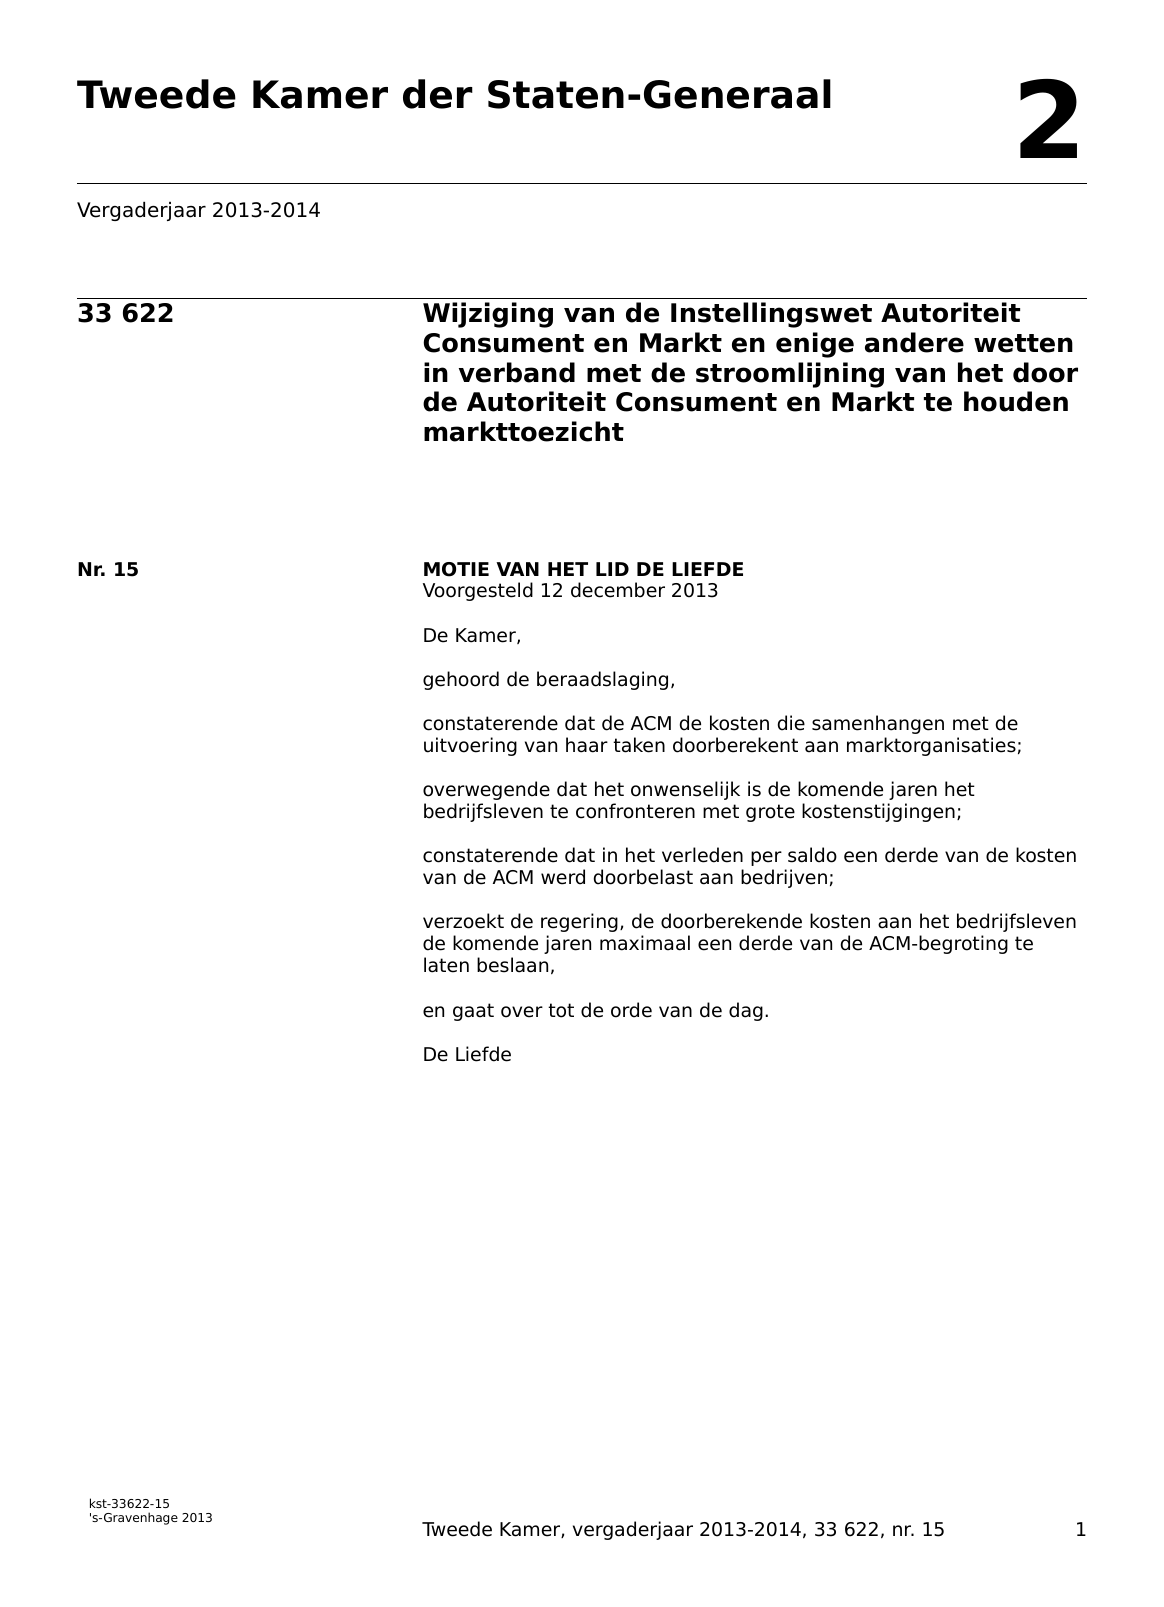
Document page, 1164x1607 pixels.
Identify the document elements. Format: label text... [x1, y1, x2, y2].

table_header Tweede Kamer der Staten-Generaal [77, 59, 886, 183]
subtitle 33 622 Wijziging van de Instellingswet Autoriteit Consument en Markt en enige andere wetten in verband met de stroomlijning van het door de Autoriteit Consument en Markt te houden markttoezicht [77, 299, 1087, 447]
text De Kamer, [422, 624, 1087, 647]
text overwegende dat het onwenselijk is de komende jaren het bedrijfsleven te confronteren met grote kostenstijgingen; [422, 779, 1087, 823]
table_cell Vergaderjaar 2013-2014 [77, 184, 1087, 298]
text constaterende dat de ACM de kosten die samenhangen met de uitvoering van haar taken doorberekent aan marktorganisaties; [422, 713, 1087, 757]
text kst-33622-15 [88, 1497, 323, 1511]
text Voorgesteld 12 december 2013 [422, 580, 1087, 602]
text en gaat over tot de orde van de dag. [422, 999, 1087, 1021]
text 's-Gravenhage 2013 [88, 1511, 323, 1525]
text verzoekt de regering, de doorberekende kosten aan het bedrijfsleven de komende jaren maximaal een derde van de ACM-begroting te laten beslaan, [422, 911, 1087, 977]
subtitle Nr. 15 MOTIE VAN HET LID DE LIEFDE [77, 558, 1087, 580]
table_header 2 [886, 59, 1087, 183]
text gehoord de beraadslaging, [422, 669, 1087, 691]
text constaterende dat in het verleden per saldo een derde van de kosten van de ACM werd doorbelast aan bedrijven; [422, 845, 1087, 889]
text De Liefde [422, 1044, 1087, 1066]
